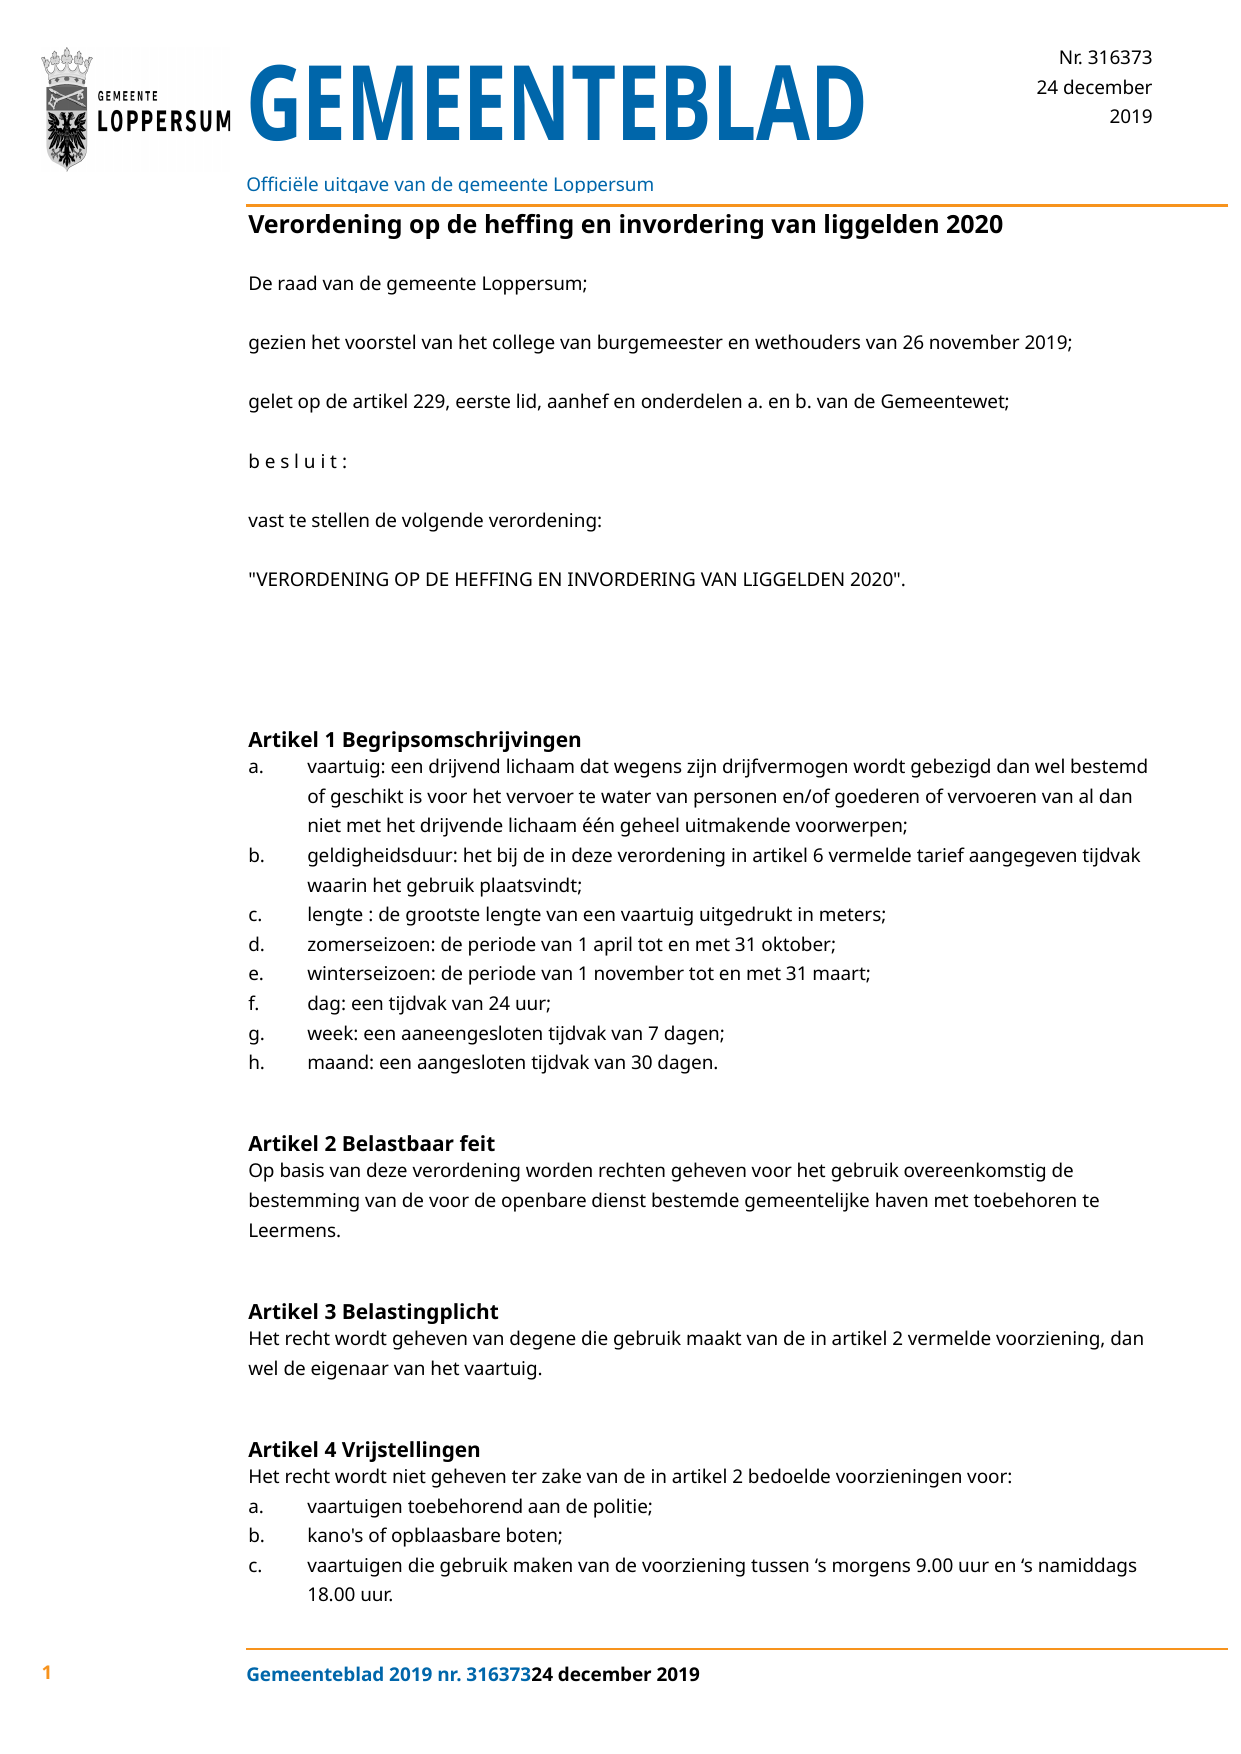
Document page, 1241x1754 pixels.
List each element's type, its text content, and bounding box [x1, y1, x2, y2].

list vaartuigen die gebruik maken van de voorziening tussen ‘s morgens 9.00 uur en ‘s namiddags 18.00 uur. [248, 1552, 1152, 1607]
text gelet op de artikel 229, eerste lid, aanhef en onderdelen a. en b. van de Gemeentewet; [248, 389, 1152, 414]
text Artikel 2 Belastbaar feit [248, 1129, 1152, 1158]
list winterseizoen: de periode van 1 november tot en met 31 maart; [248, 961, 1152, 986]
list maand: een aangesloten tijdvak van 30 dagen. [248, 1049, 1152, 1075]
picture [41, 47, 231, 172]
list vaartuig: een drijvend lichaam dat wegens zijn drijfvermogen wordt gebezigd dan wel bestemd of geschikt is voor het vervoer te water van personen en/of goederen of vervoeren van al dan niet met het drijvende lichaam één geheel uitmakende voorwerpen; [248, 753, 1152, 838]
text b e s l u i t : [248, 448, 1152, 473]
text Het recht wordt geheven van degene die gebruik maakt van de in artikel 2 vermelde voorziening, dan wel de eigenaar van het vaartuig. [248, 1325, 1152, 1381]
text Artikel 1 Begripsomschrijvingen [248, 725, 1152, 753]
list zomerseizoen: de periode van 1 april tot en met 31 oktober; [248, 931, 1152, 957]
list geldigheidsduur: het bij de in deze verordening in artikel 6 vermelde tarief aangegeven tijdvak waarin het gebruik plaatsvindt; [248, 842, 1152, 897]
list vaartuigen toebehorend aan de politie; [248, 1493, 1152, 1519]
text Het recht wordt niet geheven ter zake van de in artikel 2 bedoelde voorzieningen voor: [248, 1463, 1152, 1489]
text De raad van de gemeente Loppersum; [248, 270, 1152, 296]
text vast te stellen de volgende verordening: [248, 507, 1152, 533]
text Op basis van deze verordening worden rechten geheven voor het gebruik overeenkomstig de bestemming van de voor de openbare dienst bestemde gemeentelijke haven met toebehoren te Leermens. [248, 1158, 1152, 1243]
list week: een aaneengesloten tijdvak van 7 dagen; [248, 1020, 1152, 1045]
text Artikel 4 Vrijstellingen [248, 1435, 1152, 1463]
text Verordening op de heffing en invordering van liggelden 2020 [248, 207, 1152, 241]
text gezien het voorstel van het college van burgemeester en wethouders van 26 november 2019; [248, 329, 1152, 355]
list lengte : de grootste lengte van een vaartuig uitgedrukt in meters; [248, 901, 1152, 927]
list dag: een tijdvak van 24 uur; [248, 990, 1152, 1016]
text Artikel 3 Belastingplicht [248, 1297, 1152, 1325]
text "VERORDENING OP DE HEFFING EN INVORDERING VAN LIGGELDEN 2020". [248, 566, 1152, 592]
list kano's of opblaasbare boten; [248, 1522, 1152, 1548]
